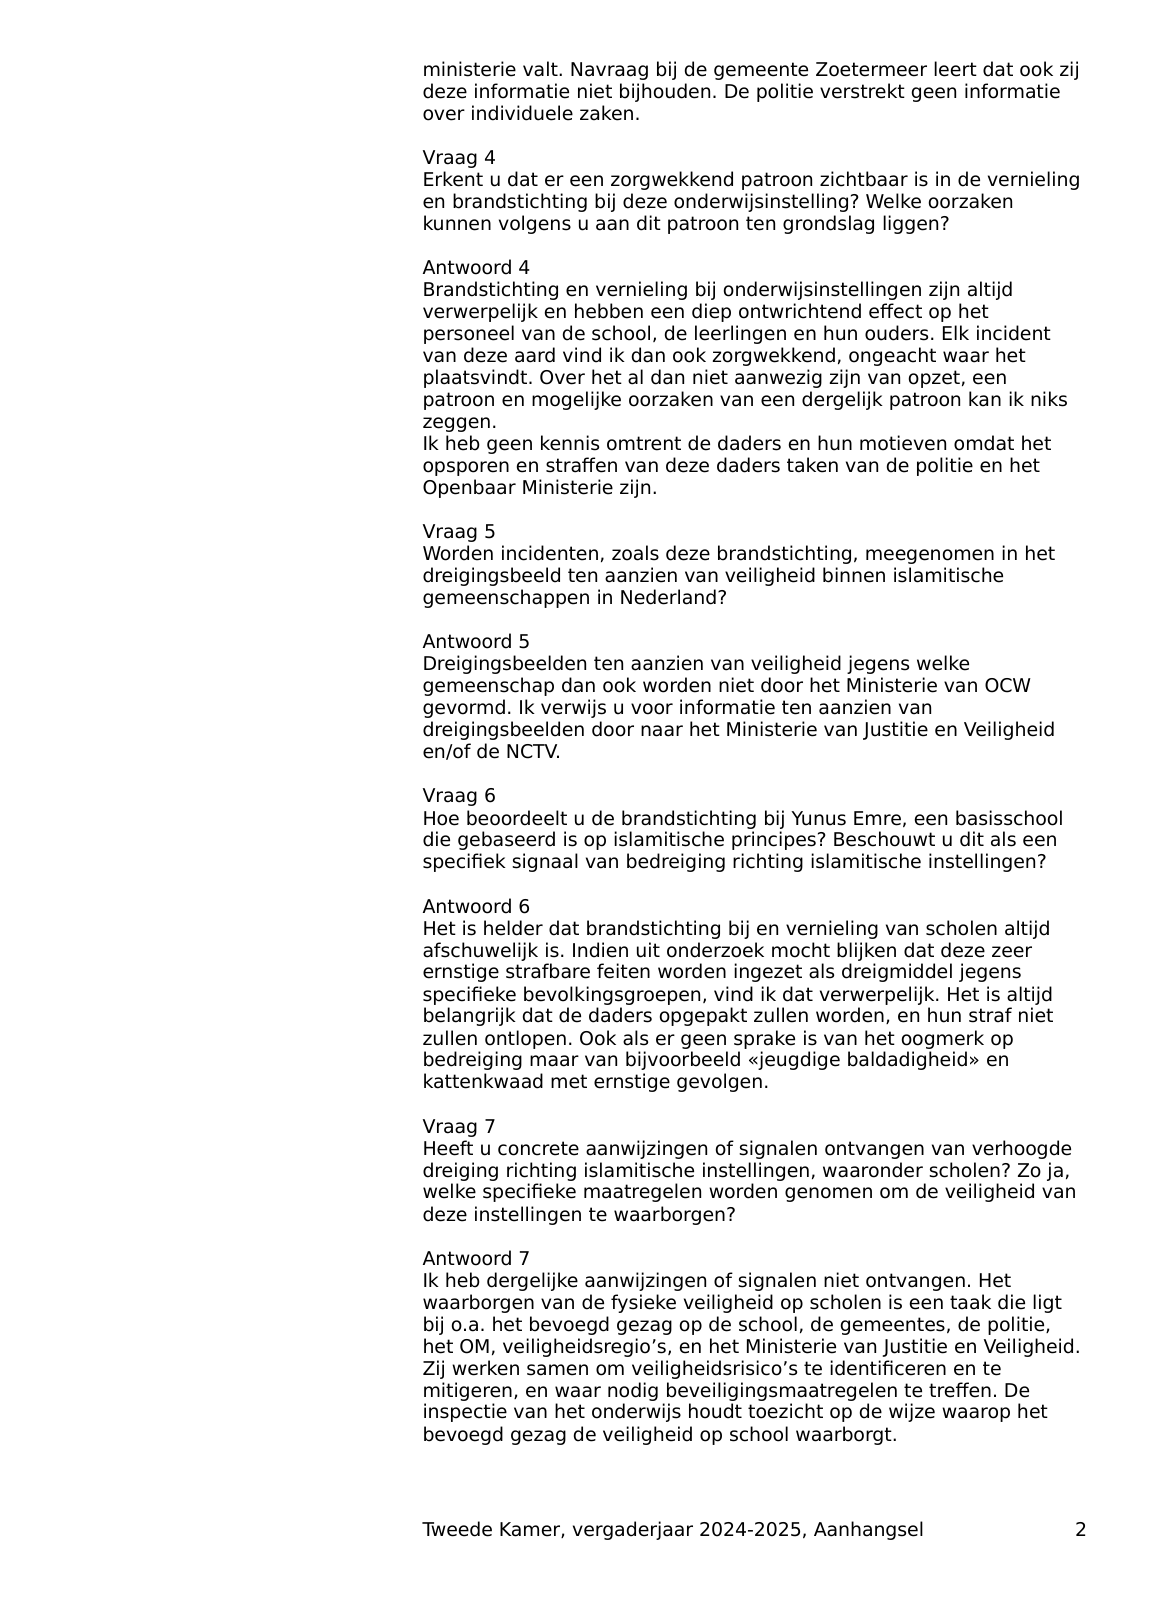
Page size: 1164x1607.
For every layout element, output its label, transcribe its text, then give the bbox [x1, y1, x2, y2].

text Erkent u dat er een zorgwekkend patroon zichtbaar is in de vernieling en brandstichting bij deze onderwijsinstelling? Welke oorzaken kunnen volgens u aan dit patroon ten grondslag liggen? [422, 169, 1087, 235]
text Antwoord 4 [422, 257, 1087, 279]
text Antwoord 6 [422, 896, 1087, 917]
text Antwoord 5 [422, 631, 1087, 653]
text ministerie valt. Navraag bij de gemeente Zoetermeer leert dat ook zij deze informatie niet bijhouden. De politie verstrekt geen informatie over individuele zaken. [422, 59, 1087, 125]
text Dreigingsbeelden ten aanzien van veiligheid jegens welke gemeenschap dan ook worden niet door het Ministerie van OCW gevormd. Ik verwijs u voor informatie ten aanzien van dreigingsbeelden door naar het Ministerie van Justitie en Veiligheid en/of de NCTV. [422, 653, 1087, 763]
text Worden incidenten, zoals deze brandstichting, meegenomen in het dreigingsbeeld ten aanzien van veiligheid binnen islamitische gemeenschappen in Nederland? [422, 543, 1087, 609]
text Vraag 4 [422, 147, 1087, 169]
text Hoe beoordeelt u de brandstichting bij Yunus Emre, een basisschool die gebaseerd is op islamitische principes? Beschouwt u dit als een specifiek signaal van bedreiging richting islamitische instellingen? [422, 807, 1087, 873]
text Vraag 7 [422, 1116, 1087, 1137]
text Heeft u concrete aanwijzingen of signalen ontvangen van verhoogde dreiging richting islamitische instellingen, waaronder scholen? Zo ja, welke specifieke maatregelen worden genomen om de veiligheid van deze instellingen te waarborgen? [422, 1137, 1087, 1225]
text Brandstichting en vernieling bij onderwijsinstellingen zijn altijd verwerpelijk en hebben een diep ontwrichtend effect op het personeel van de school, de leerlingen en hun ouders. Elk incident van deze aard vind ik dan ook zorgwekkend, ongeacht waar het plaatsvindt. Over het al dan niet aanwezig zijn van opzet, een patroon en mogelijke oorzaken van een dergelijk patroon kan ik niks zeggen. [422, 279, 1087, 433]
text Zij werken samen om veiligheidsrisico’s te identificeren en te mitigeren, en waar nodig beveiligingsmaatregelen te treffen. De inspectie van het onderwijs houdt toezicht op de wijze waarop het bevoegd gezag de veiligheid op school waarborgt. [422, 1357, 1087, 1445]
text Het is helder dat brandstichting bij en vernieling van scholen altijd afschuwelijk is. Indien uit onderzoek mocht blijken dat deze zeer ernstige strafbare feiten worden ingezet als dreigmiddel jegens specifieke bevolkingsgroepen, vind ik dat verwerpelijk. Het is altijd belangrijk dat de daders opgepakt zullen worden, en hun straf niet zullen ontlopen. Ook als er geen sprake is van het oogmerk op bedreiging maar van bijvoorbeeld «jeugdige baldadigheid» en kattenkwaad met ernstige gevolgen. [422, 917, 1087, 1093]
text Antwoord 7 [422, 1248, 1087, 1269]
text Vraag 5 [422, 521, 1087, 543]
text Vraag 6 [422, 785, 1087, 807]
text Ik heb geen kennis omtrent de daders en hun motieven omdat het opsporen en straffen van deze daders taken van de politie en het Openbaar Ministerie zijn. [422, 433, 1087, 499]
text Ik heb dergelijke aanwijzingen of signalen niet ontvangen. Het waarborgen van de fysieke veiligheid op scholen is een taak die ligt bij o.a. het bevoegd gezag op de school, de gemeentes, de politie, het OM, veiligheidsregio’s, en het Ministerie van Justitie en Veiligheid. [422, 1269, 1087, 1357]
